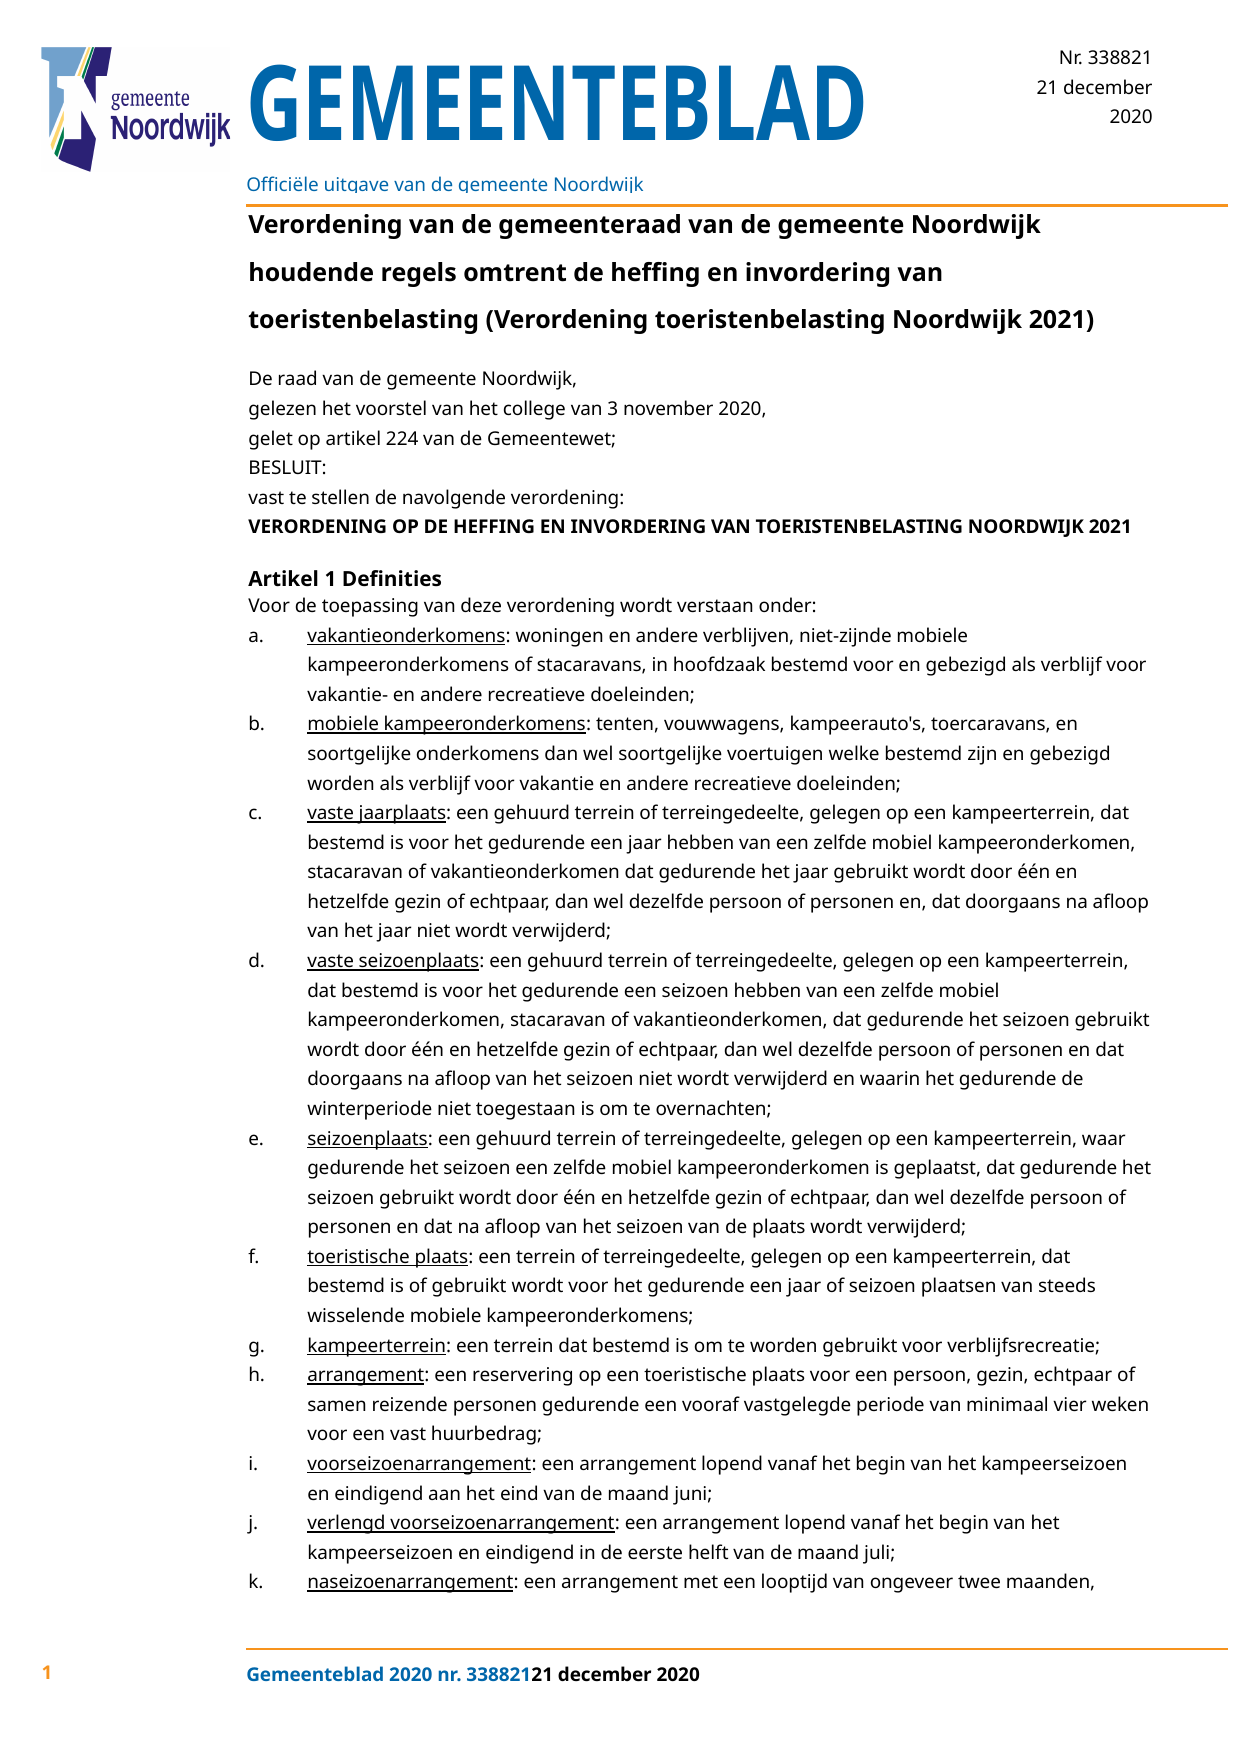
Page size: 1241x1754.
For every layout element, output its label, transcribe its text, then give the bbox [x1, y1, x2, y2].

list verlengd voorseizoenarrangement: een arrangement lopend vanaf het begin van het kampeerseizoen en eindigend in de eerste helft van de maand juli; [248, 1509, 1152, 1565]
list vaste seizoenplaats: een gehuurd terrein of terreingedeelte, gelegen op een kampeerterrein, dat bestemd is voor het gedurende een seizoen hebben van een zelfde mobiel kampeeronderkomen, stacaravan of vakantieonderkomen, dat gedurende het seizoen gebruikt wordt door één en hetzelfde gezin of echtpaar, dan wel dezelfde persoon of personen en dat doorgaans na afloop van het seizoen niet wordt verwijderd en waarin het gedurende de winterperiode niet toegestaan is om te overnachten; [248, 947, 1152, 1121]
text Voor de toepassing van deze verordening wordt verstaan onder: [248, 592, 1152, 618]
list naseizoenarrangement: een arrangement met een looptijd van ongeveer twee maanden, [248, 1568, 1152, 1594]
picture [41, 47, 231, 172]
text BESLUIT: [248, 454, 1152, 480]
list vakantieonderkomens: woningen en andere verblijven, niet-zijnde mobiele kampeeronderkomens of stacaravans, in hoofdzaak bestemd voor en gebezigd als verblijf voor vakantie- en andere recreatieve doeleinden; [248, 622, 1152, 707]
text gelezen het voorstel van het college van 3 november 2020, [248, 395, 1152, 421]
text VERORDENING OP DE HEFFING EN INVORDERING VAN TOERISTENBELASTING NOORDWIJK 2021 [248, 513, 1152, 539]
list arrangement: een reservering op een toeristische plaats voor een persoon, gezin, echtpaar of samen reizende personen gedurende een vooraf vastgelegde periode van minimaal vier weken voor een vast huurbedrag; [248, 1361, 1152, 1446]
list toeristische plaats: een terrein of terreingedeelte, gelegen op een kampeerterrein, dat bestemd is of gebruikt wordt voor het gedurende een jaar of seizoen plaatsen van steeds wisselende mobiele kampeeronderkomens; [248, 1243, 1152, 1328]
list kampeerterrein: een terrein dat bestemd is om te worden gebruikt voor verblijfsrecreatie; [248, 1332, 1152, 1358]
list mobiele kampeeronderkomens: tenten, vouwwagens, kampeerauto's, toercaravans, en soortgelijke onderkomens dan wel soortgelijke voertuigen welke bestemd zijn en gebezigd worden als verblijf voor vakantie en andere recreatieve doeleinden; [248, 711, 1152, 796]
text gelet op artikel 224 van de Gemeentewet; [248, 425, 1152, 450]
text vast te stellen de navolgende verordening: [248, 484, 1152, 509]
text Artikel 1 Definities [248, 564, 1152, 592]
list seizoenplaats: een gehuurd terrein of terreingedeelte, gelegen op een kampeerterrein, waar gedurende het seizoen een zelfde mobiel kampeeronderkomen is geplaatst, dat gedurende het seizoen gebruikt wordt door één en hetzelfde gezin of echtpaar, dan wel dezelfde persoon of personen en dat na afloop van het seizoen van de plaats wordt verwijderd; [248, 1125, 1152, 1239]
text Verordening van de gemeenteraad van de gemeente Noordwijk houdende regels omtrent de heffing en invordering van toeristenbelasting (Verordening toeristenbelasting Noordwijk 2021) [248, 207, 1152, 336]
list vaste jaarplaats: een gehuurd terrein of terreingedeelte, gelegen op een kampeerterrein, dat bestemd is voor het gedurende een jaar hebben van een zelfde mobiel kampeeronderkomen, stacaravan of vakantieonderkomen dat gedurende het jaar gebruikt wordt door één en hetzelfde gezin of echtpaar, dan wel dezelfde persoon of personen en, dat doorgaans na afloop van het jaar niet wordt verwijderd; [248, 799, 1152, 943]
list voorseizoenarrangement: een arrangement lopend vanaf het begin van het kampeerseizoen en eindigend aan het eind van de maand juni; [248, 1450, 1152, 1506]
text De raad van de gemeente Noordwijk, [248, 366, 1152, 391]
